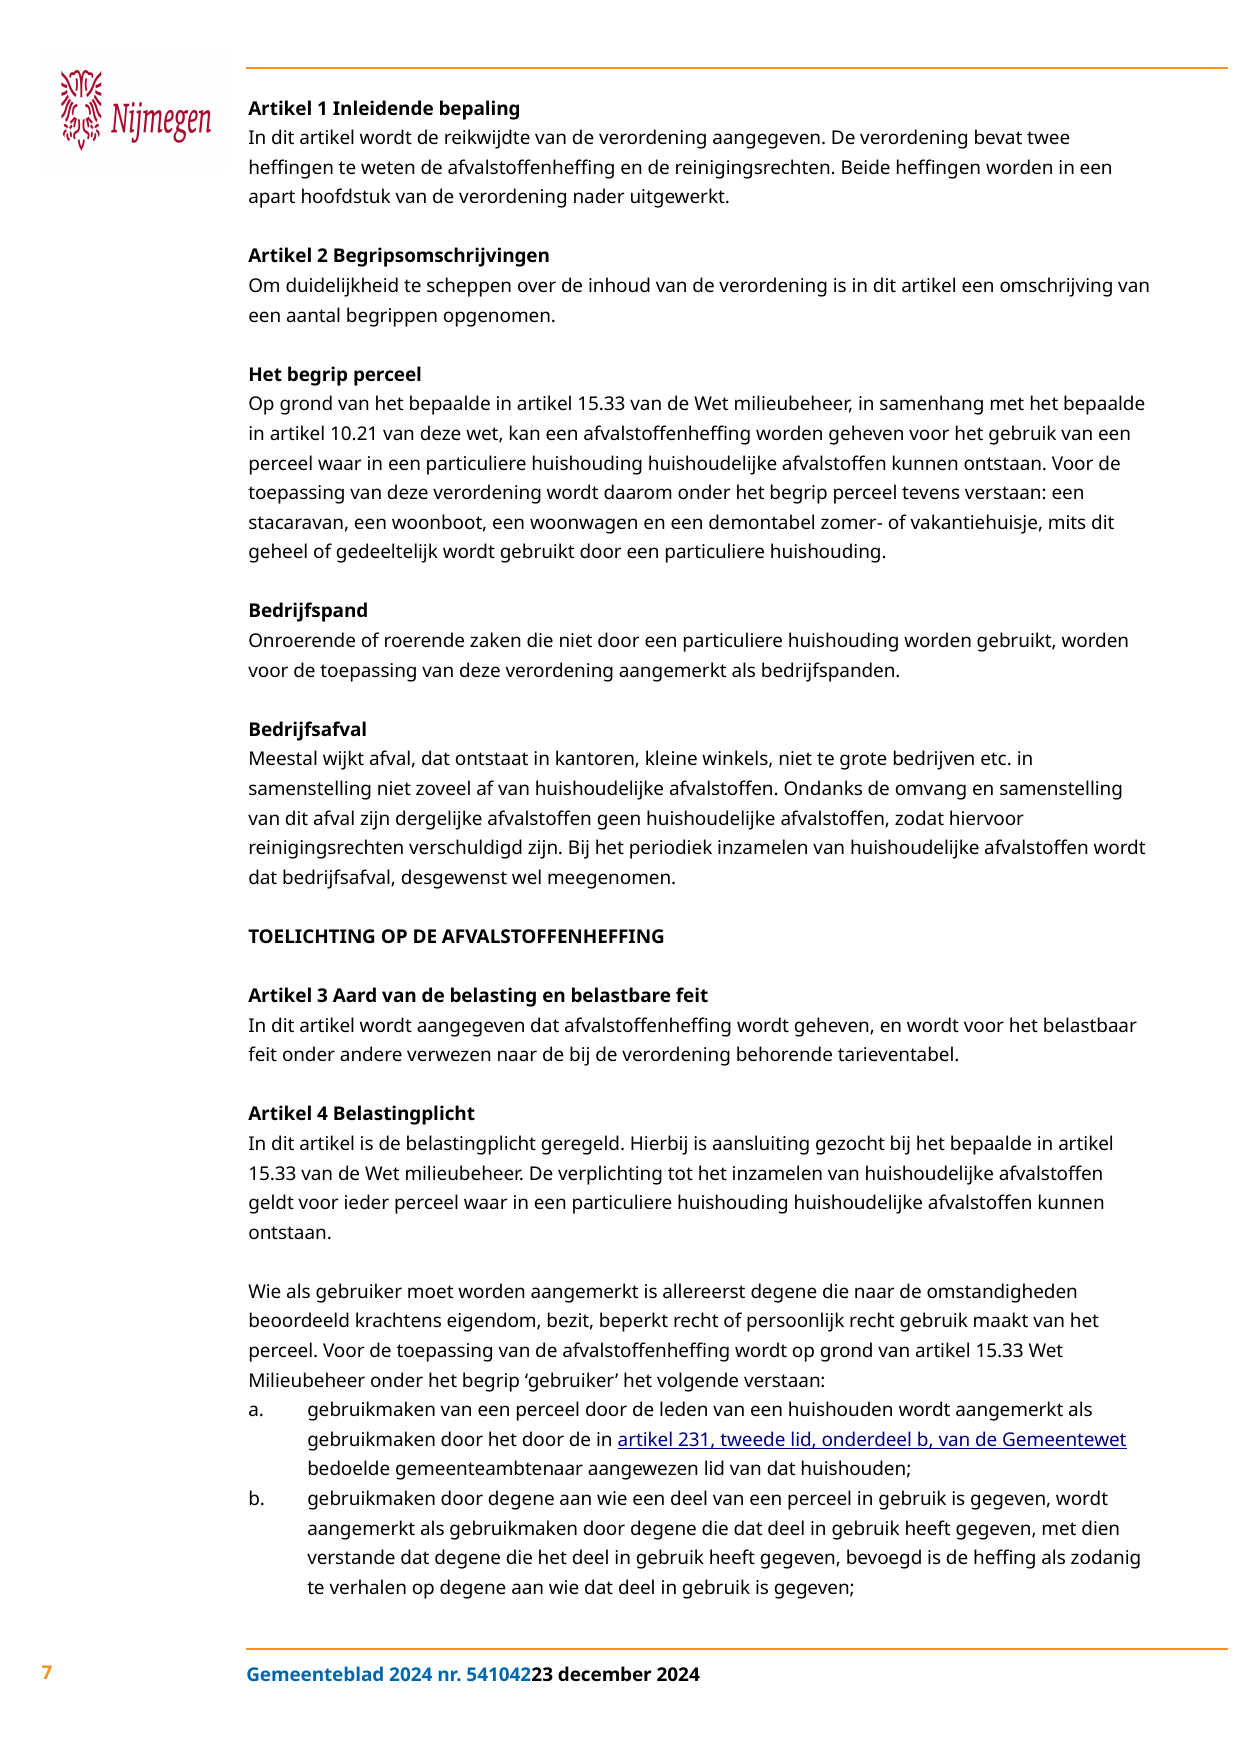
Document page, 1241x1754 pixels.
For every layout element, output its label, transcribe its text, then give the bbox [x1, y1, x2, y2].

text In dit artikel is de belastingplicht geregeld. Hierbij is aansluiting gezocht bij het bepaalde in artikel 15.33 van de Wet milieubeheer. De verplichting tot het inzamelen van huishoudelijke afvalstoffen geldt voor ieder perceel waar in een particuliere huishouding huishoudelijke afvalstoffen kunnen ontstaan. [248, 1130, 1152, 1245]
text Bedrijfsafval [248, 716, 1152, 742]
text Bedrijfspand [248, 598, 1152, 623]
picture [41, 47, 231, 172]
text In dit artikel wordt de reikwijdte van de verordening aangegeven. De verordening bevat twee heffingen te weten de afvalstoffenheffing en de reinigingsrechten. Beide heffingen worden in een apart hoofdstuk van de verordening nader uitgewerkt. [248, 124, 1152, 209]
text Onroerende of roerende zaken die niet door een particuliere huishouding worden gebruikt, worden voor de toepassing van deze verordening aangemerkt als bedrijfspanden. [248, 627, 1152, 683]
text Artikel 4 Belastingplicht [248, 1101, 1152, 1126]
text Meestal wijkt afval, dat ontstaat in kantoren, kleine winkels, niet te grote bedrijven etc. in samenstelling niet zoveel af van huishoudelijke afvalstoffen. Ondanks de omvang en samenstelling van dit afval zijn dergelijke afvalstoffen geen huishoudelijke afvalstoffen, zodat hiervoor reinigingsrechten verschuldigd zijn. Bij het periodiek inzamelen van huishoudelijke afvalstoffen wordt dat bedrijfsafval, desgewenst wel meegenomen. [248, 746, 1152, 890]
text Op grond van het bepaalde in artikel 15.33 van de Wet milieubeheer, in samenhang met het bepaalde in artikel 10.21 van deze wet, kan een afvalstoffenheffing worden geheven voor het gebruik van een perceel waar in een particuliere huishouding huishoudelijke afvalstoffen kunnen ontstaan. Voor de toepassing van deze verordening wordt daarom onder het begrip perceel tevens verstaan: een stacaravan, een woonboot, een woonwagen en een demontabel zomer- of vakantiehuisje, mits dit geheel of gedeeltelijk wordt gebruikt door een particuliere huishouding. [248, 391, 1152, 564]
list gebruikmaken door degene aan wie een deel van een perceel in gebruik is gegeven, wordt aangemerkt als gebruikmaken door degene die dat deel in gebruik heeft gegeven, met dien verstande dat degene die het deel in gebruik heeft gegeven, bevoegd is de heffing als zodanig te verhalen op degene aan wie dat deel in gebruik is gegeven; [248, 1485, 1152, 1600]
text Artikel 2 Begripsomschrijvingen [248, 243, 1152, 268]
text Artikel 1 Inleidende bepaling [248, 95, 1152, 121]
text Om duidelijkheid te scheppen over de inhoud van de verordening is in dit artikel een omschrijving van een aantal begrippen opgenomen. [248, 272, 1152, 328]
text Wie als gebruiker moet worden aangemerkt is allereerst degene die naar de omstandigheden beoordeeld krachtens eigendom, bezit, beperkt recht of persoonlijk recht gebruik maakt van het perceel. Voor de toepassing van de afvalstoffenheffing wordt op grond van artikel 15.33 Wet Milieubeheer onder het begrip ‘gebruiker’ het volgende verstaan: [248, 1278, 1152, 1393]
text In dit artikel wordt aangegeven dat afvalstoffenheffing wordt geheven, en wordt voor het belastbaar feit onder andere verwezen naar de bij de verordening behorende tarieventabel. [248, 1012, 1152, 1067]
text Artikel 3 Aard van de belasting en belastbare feit [248, 982, 1152, 1008]
list gebruikmaken van een perceel door de leden van een huishouden wordt aangemerkt als gebruikmaken door het door de in artikel 231, tweede lid, onderdeel b, van de Gemeentewet bedoelde gemeenteambtenaar aangewezen lid van dat huishouden; [248, 1396, 1152, 1481]
text TOELICHTING OP DE AFVALSTOFFENHEFFING [248, 923, 1152, 949]
text Het begrip perceel [248, 361, 1152, 387]
